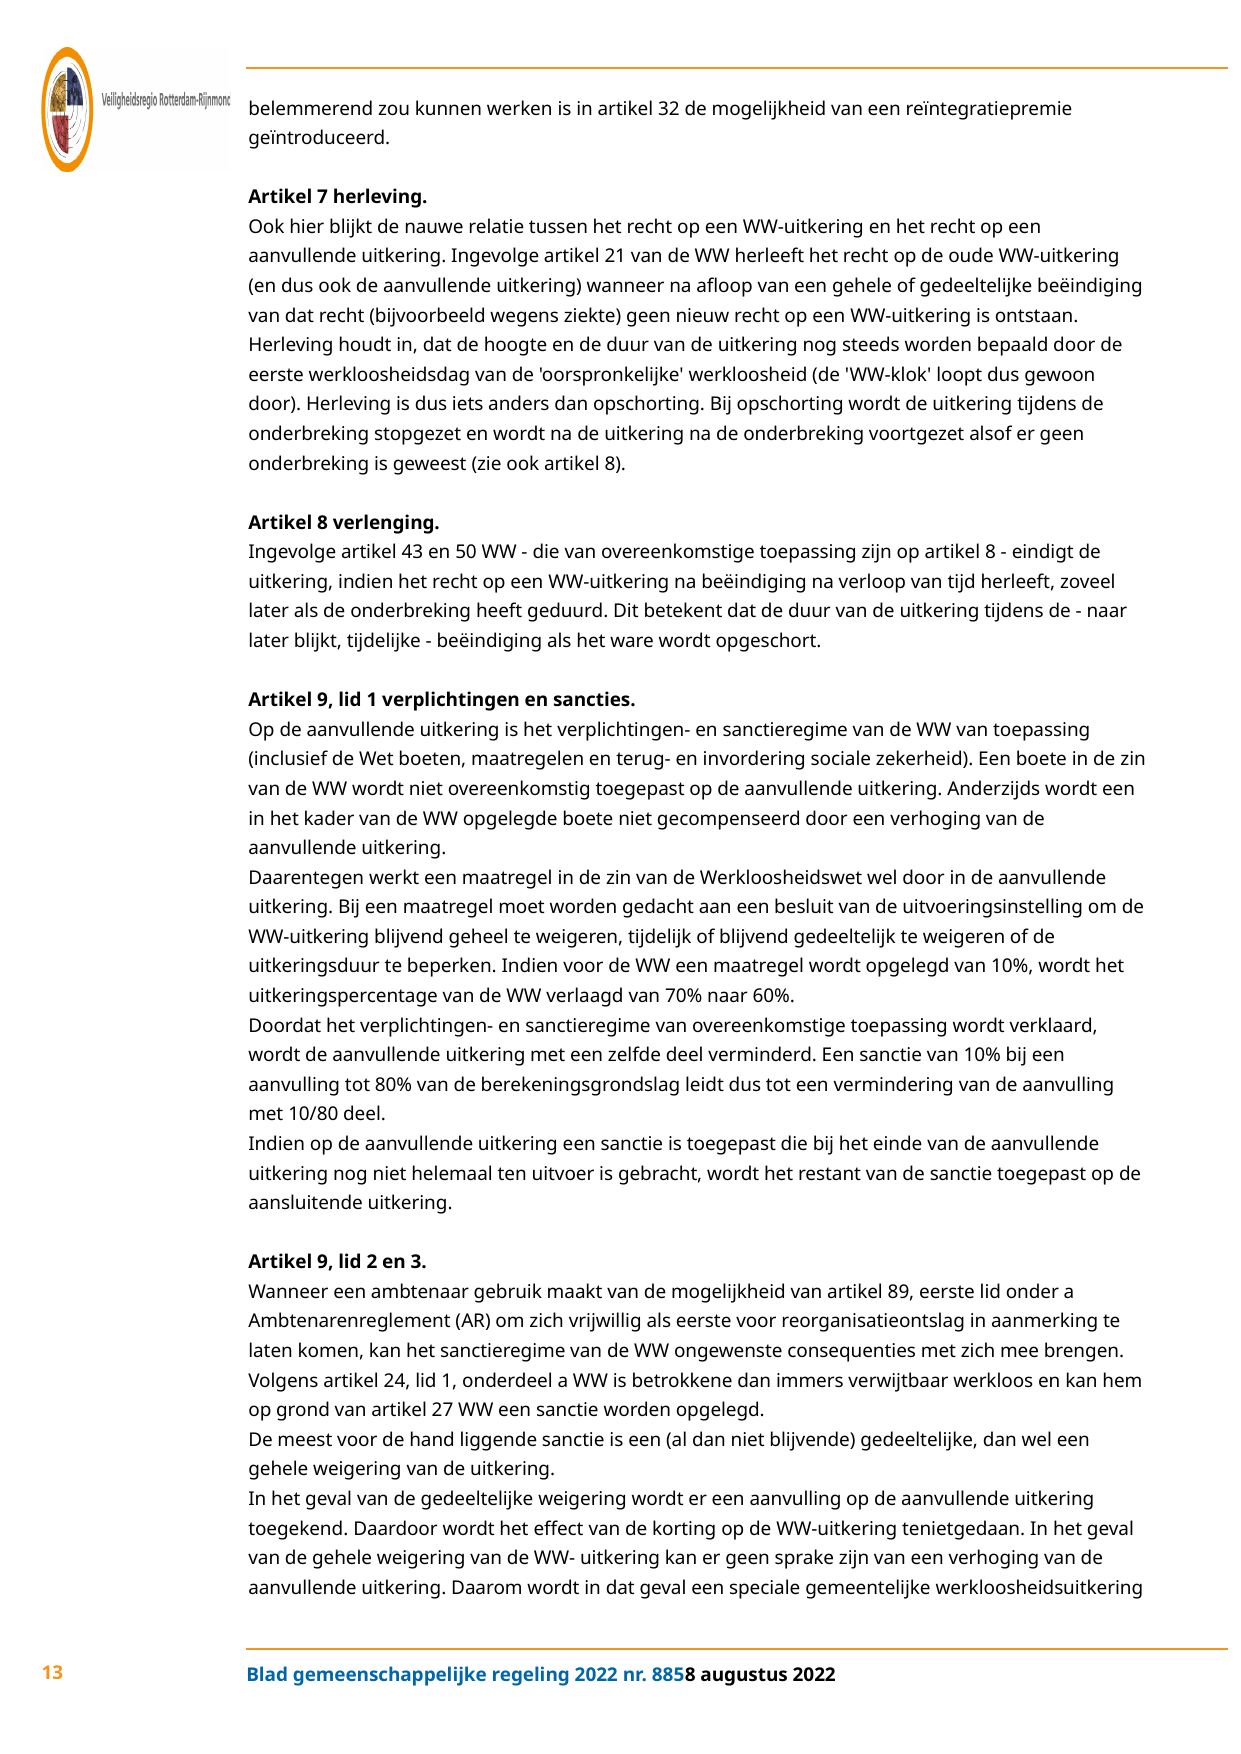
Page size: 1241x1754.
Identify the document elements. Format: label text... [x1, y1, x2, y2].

text belemmerend zou kunnen werken is in artikel 32 de mogelijkheid van een reïntegratiepremie geïntroduceerd. [248, 95, 1152, 150]
text Op de aanvullende uitkering is het verplichtingen- en sanctieregime van de WW van toepassing (inclusief de Wet boeten, maatregelen en terug- en invordering sociale zekerheid). Een boete in de zin van de WW wordt niet overeenkomstig toegepast op de aanvullende uitkering. Anderzijds wordt een in het kader van de WW opgelegde boete niet gecompenseerd door een verhoging van de aanvullende uitkering. [248, 716, 1152, 860]
text Artikel 7 herleving. [248, 183, 1152, 209]
text Volgens artikel 24, lid 1, onderdeel a WW is betrokkene dan immers verwijtbaar werkloos en kan hem op grond van artikel 27 WW een sanctie worden opgelegd. [248, 1367, 1152, 1422]
text Daarentegen werkt een maatregel in de zin van de Werkloosheidswet wel door in de aanvullende uitkering. Bij een maatregel moet worden gedacht aan een besluit van de uitvoeringsinstelling om de WW-uitkering blijvend geheel te weigeren, tijdelijk of blijvend gedeeltelijk te weigeren of de uitkeringsduur te beperken. Indien voor de WW een maatregel wordt opgelegd van 10%, wordt het uitkeringspercentage van de WW verlaagd van 70% naar 60%. [248, 864, 1152, 1008]
text Artikel 8 verlenging. [248, 509, 1152, 535]
text Doordat het verplichtingen- en sanctieregime van overeenkomstige toepassing wordt verklaard, wordt de aanvullende uitkering met een zelfde deel verminderd. Een sanctie van 10% bij een aanvulling tot 80% van de berekeningsgrondslag leidt dus tot een vermindering van de aanvulling met 10/80 deel. [248, 1012, 1152, 1126]
text Ingevolge artikel 43 en 50 WW - die van overeenkomstige toepassing zijn op artikel 8 - eindigt de uitkering, indien het recht op een WW-uitkering na beëindiging na verloop van tijd herleeft, zoveel later als de onderbreking heeft geduurd. Dit betekent dat de duur van de uitkering tijdens de - naar later blijkt, tijdelijke - beëindiging als het ware wordt opgeschort. [248, 538, 1152, 653]
picture [41, 47, 231, 172]
text Artikel 9, lid 1 verplichtingen en sancties. [248, 686, 1152, 712]
text In het geval van de gedeeltelijke weigering wordt er een aanvulling op de aanvullende uitkering toegekend. Daardoor wordt het effect van de korting op de WW-uitkering tenietgedaan. In het geval van de gehele weigering van de WW- uitkering kan er geen sprake zijn van een verhoging van de aanvullende uitkering. Daarom wordt in dat geval een speciale gemeentelijke werkloosheidsuitkering [248, 1485, 1152, 1600]
text De meest voor de hand liggende sanctie is een (al dan niet blijvende) gedeeltelijke, dan wel een gehele weigering van de uitkering. [248, 1426, 1152, 1481]
text Artikel 9, lid 2 en 3. [248, 1248, 1152, 1274]
text Indien op de aanvullende uitkering een sanctie is toegepast die bij het einde van de aanvullende uitkering nog niet helemaal ten uitvoer is gebracht, wordt het restant van de sanctie toegepast op de aansluitende uitkering. [248, 1130, 1152, 1215]
text Ook hier blijkt de nauwe relatie tussen het recht op een WW-uitkering en het recht op een aanvullende uitkering. Ingevolge artikel 21 van de WW herleeft het recht op de oude WW-uitkering (en dus ook de aanvullende uitkering) wanneer na afloop van een gehele of gedeeltelijke beëindiging van dat recht (bijvoorbeeld wegens ziekte) geen nieuw recht op een WW-uitkering is ontstaan. Herleving houdt in, dat de hoogte en de duur van de uitkering nog steeds worden bepaald door de eerste werkloosheidsdag van de 'oorspronkelijke' werkloosheid (de 'WW-klok' loopt dus gewoon door). Herleving is dus iets anders dan opschorting. Bij opschorting wordt de uitkering tijdens de onderbreking stopgezet en wordt na de uitkering na de onderbreking voortgezet alsof er geen onderbreking is geweest (zie ook artikel 8). [248, 213, 1152, 476]
text Wanneer een ambtenaar gebruik maakt van de mogelijkheid van artikel 89, eerste lid onder a Ambtenarenreglement (AR) om zich vrijwillig als eerste voor reorganisatieontslag in aanmerking te laten komen, kan het sanctieregime van de WW ongewenste consequenties met zich mee brengen. [248, 1278, 1152, 1363]
